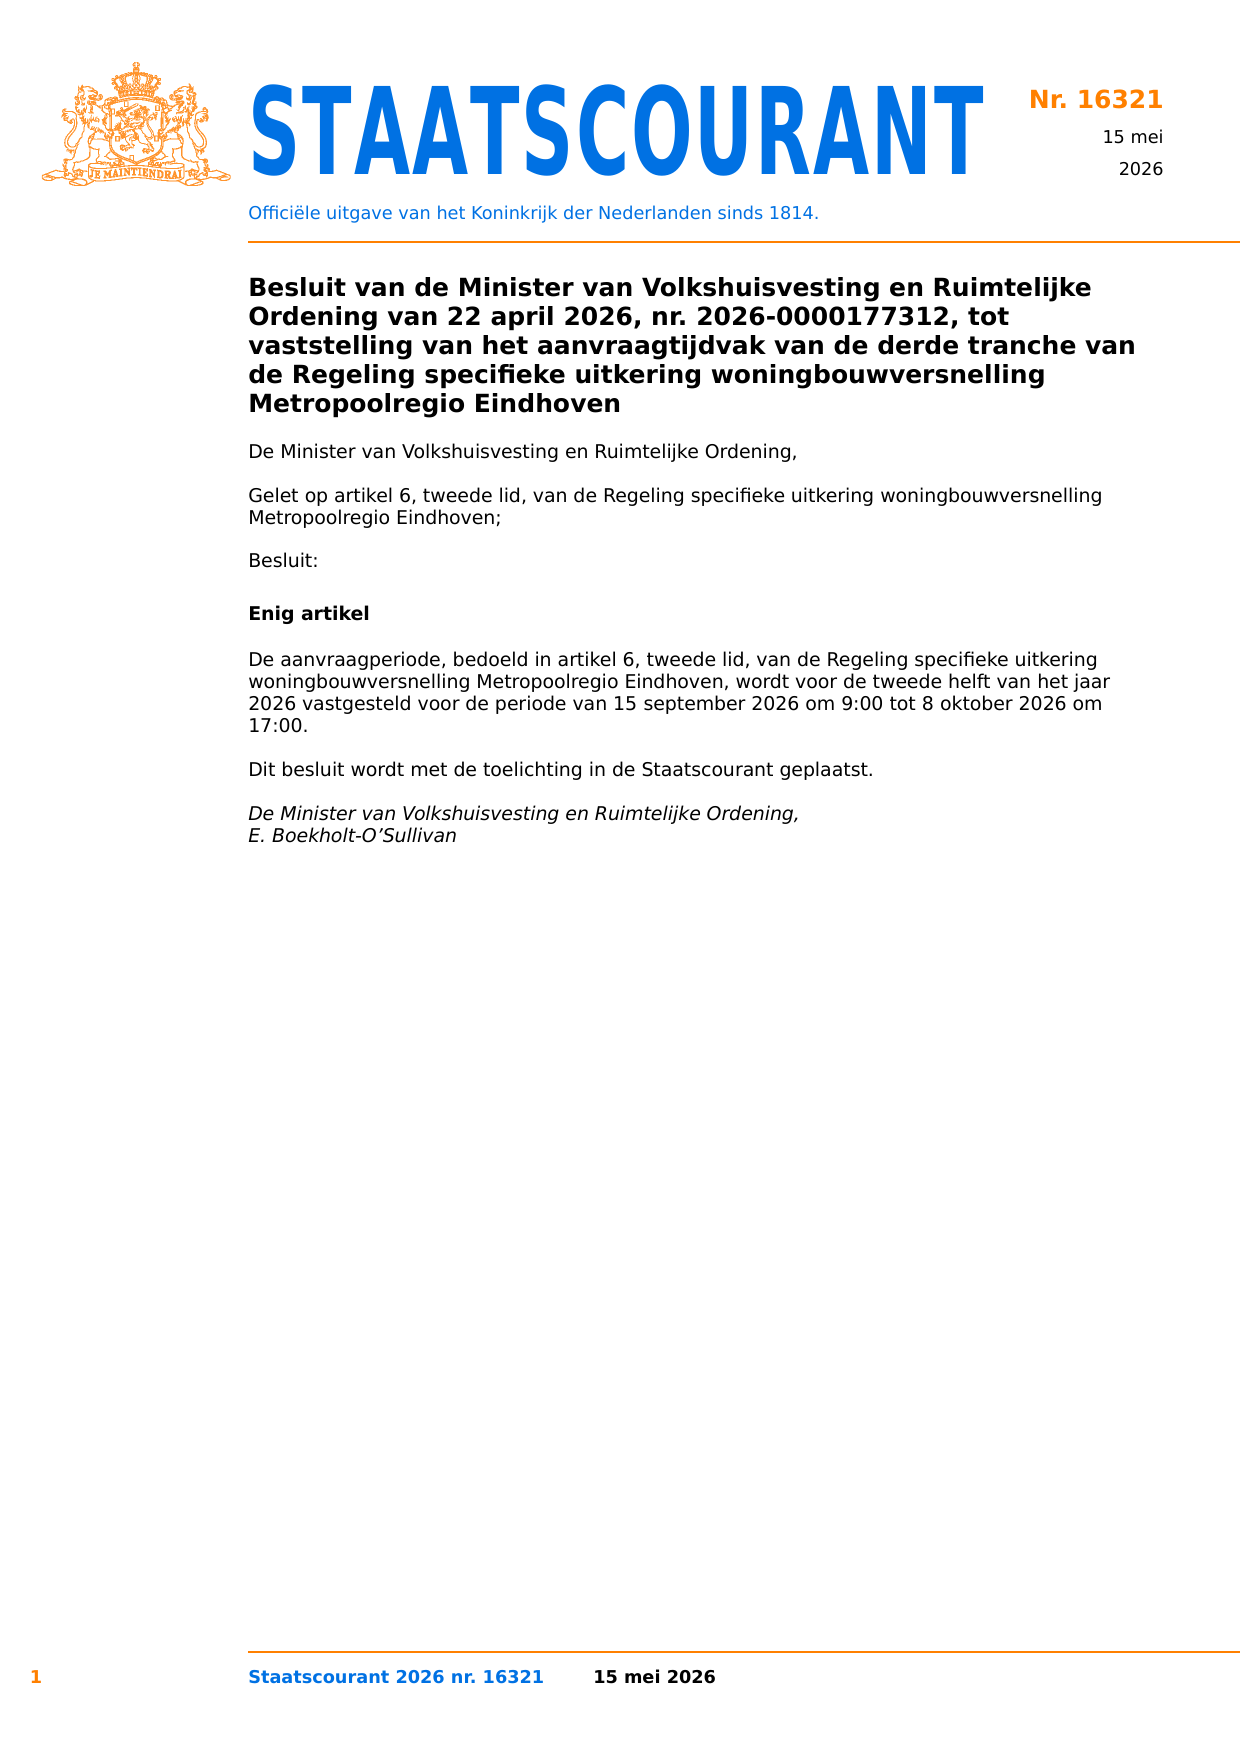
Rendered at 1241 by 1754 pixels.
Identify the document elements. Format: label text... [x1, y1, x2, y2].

picture [41, 62, 231, 186]
table_cell 2026 [998, 153, 1240, 203]
text De aanvraagperiode, bedoeld in artikel 6, tweede lid, van de Regeling specifieke uitkering woningbouwversnelling Metropoolregio Eindhoven, wordt voor de tweede helft van het jaar 2026 vastgesteld voor de periode van 15 september 2026 om 9:00 tot 8 oktober 2026 om 17:00. [248, 649, 1163, 737]
text De Minister van Volkshuisvesting en Ruimtelijke Ordening, E. Boekholt-O’Sullivan [248, 803, 1163, 847]
text Besluit: [248, 550, 1163, 572]
table_cell Officiële uitgave van het Koninkrijk der Nederlanden sinds 1814. [248, 203, 1240, 241]
text Gelet op artikel 6, tweede lid, van de Regeling specifieke uitkering woningbouwversnelling Metropoolregio Eindhoven; [248, 484, 1163, 528]
table_header STAATSCOURANT [248, 62, 998, 203]
table_cell 15 mei [998, 121, 1240, 153]
subtitle Enig artikel [248, 602, 1163, 624]
text Dit besluit wordt met de toelichting in de Staatscourant geplaatst. [248, 759, 1163, 781]
subtitle Besluit van de Minister van Volkshuisvesting en Ruimtelijke Ordening van 22 april 2026, nr. 2026-0000177312, tot vaststelling van het aanvraagtijdvak van de derde tranche van de Regeling specifieke uitkering woningbouwversnelling Metropoolregio Eindhoven [248, 273, 1163, 419]
table_header [25, 62, 248, 241]
text De Minister van Volkshuisvesting en Ruimtelijke Ordening, [248, 441, 1163, 463]
table_header Nr. 16321 [998, 62, 1240, 121]
